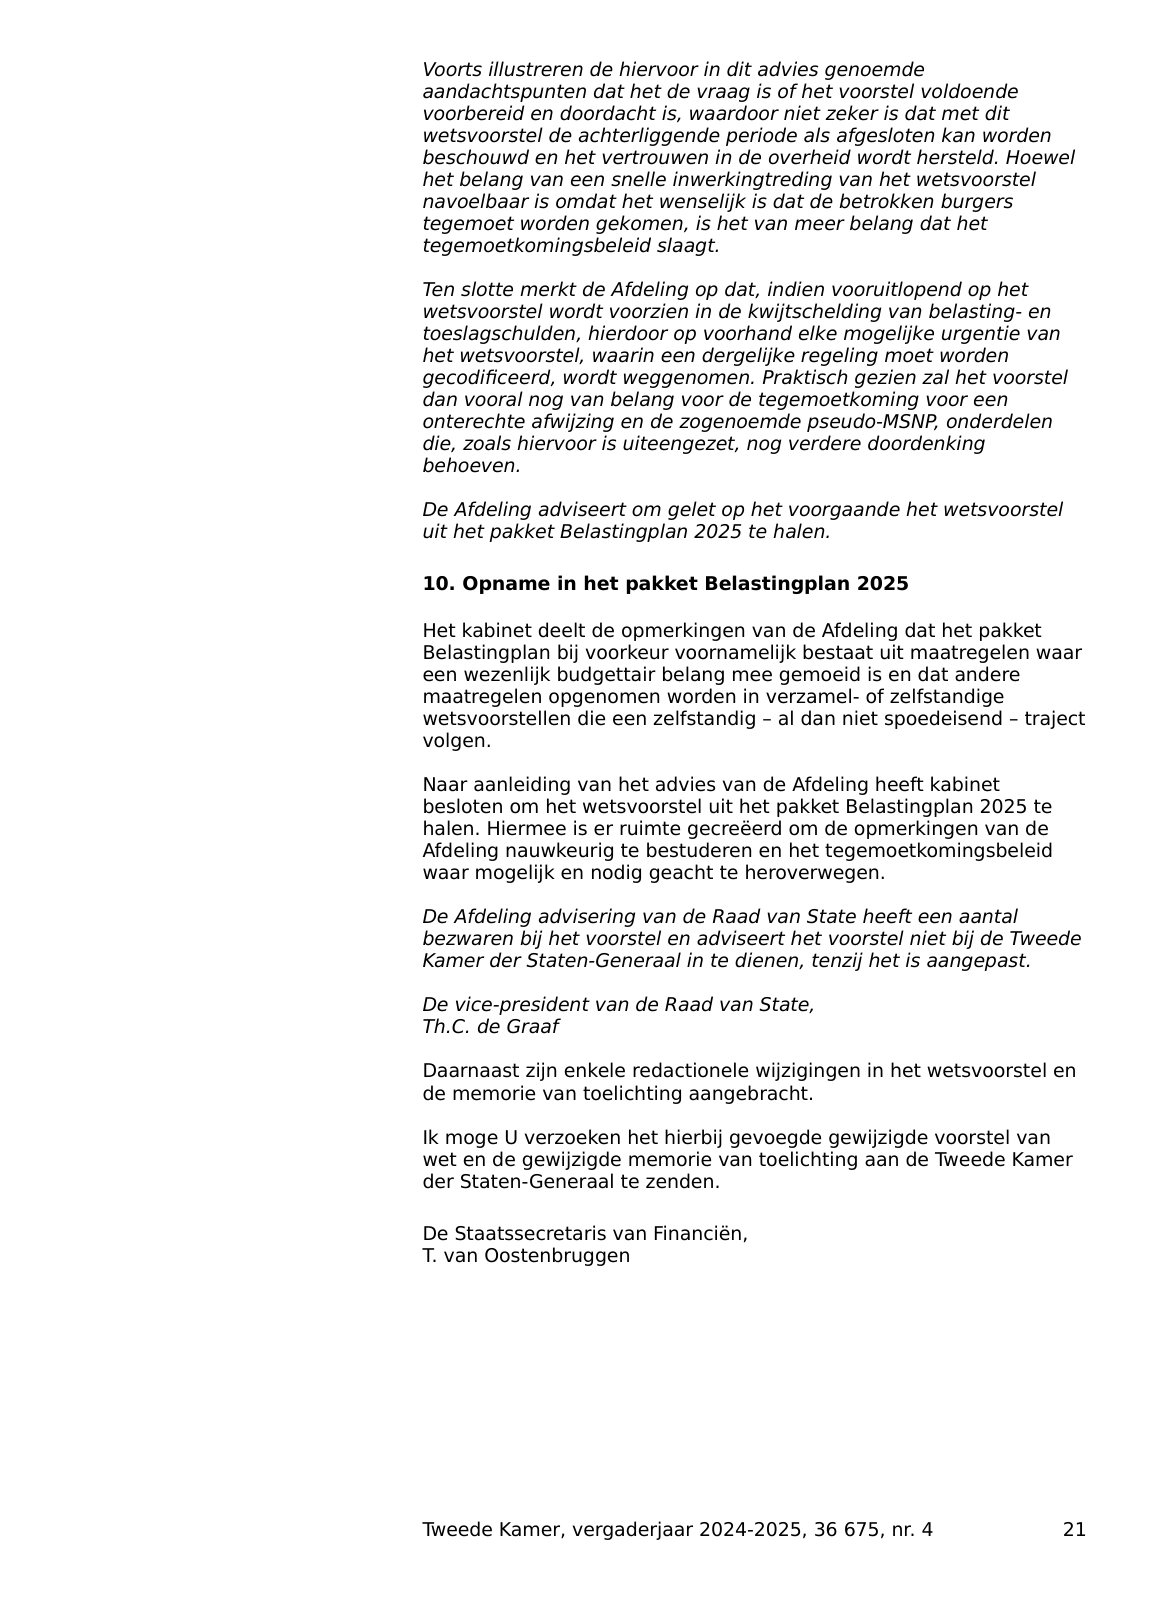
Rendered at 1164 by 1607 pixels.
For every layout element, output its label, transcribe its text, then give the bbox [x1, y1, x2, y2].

subtitle 10. Opname in het pakket Belastingplan 2025 [422, 573, 1087, 595]
text Het kabinet deelt de opmerkingen van de Afdeling dat het pakket Belastingplan bij voorkeur voornamelijk bestaat uit maatregelen waar een wezenlijk budgettair belang mee gemoeid is en dat andere maatregelen opgenomen worden in verzamel- of zelfstandige wetsvoorstellen die een zelfstandig – al dan niet spoedeisend – traject volgen. [422, 620, 1087, 752]
text Naar aanleiding van het advies van de Afdeling heeft kabinet besloten om het wetsvoorstel uit het pakket Belastingplan 2025 te halen. Hiermee is er ruimte gecreëerd om de opmerkingen van de Afdeling nauwkeurig te bestuderen en het tegemoetkomingsbeleid waar mogelijk en nodig geacht te heroverwegen. [422, 774, 1087, 884]
text De Afdeling adviseert om gelet op het voorgaande het wetsvoorstel uit het pakket Belastingplan 2025 te halen. [422, 499, 1087, 543]
text De vice-president van de Raad van State, [422, 994, 1087, 1016]
text Th.C. de Graaf [422, 1016, 1087, 1038]
text De Staatssecretaris van Financiën, T. van Oostenbruggen [422, 1222, 1087, 1266]
text Ten slotte merkt de Afdeling op dat, indien vooruitlopend op het wetsvoorstel wordt voorzien in de kwijtschelding van belasting- en toeslagschulden, hierdoor op voorhand elke mogelijke urgentie van het wetsvoorstel, waarin een dergelijke regeling moet worden gecodificeerd, wordt weggenomen. Praktisch gezien zal het voorstel dan vooral nog van belang voor de tegemoetkoming voor een onterechte afwijzing en de zogenoemde pseudo-MSNP, onderdelen die, zoals hiervoor is uiteengezet, nog verdere doordenking behoeven. [422, 279, 1087, 477]
text Daarnaast zijn enkele redactionele wijzigingen in het wetsvoorstel en de memorie van toelichting aangebracht. [422, 1060, 1087, 1104]
text Voorts illustreren de hiervoor in dit advies genoemde aandachtspunten dat het de vraag is of het voorstel voldoende voorbereid en doordacht is, waardoor niet zeker is dat met dit wetsvoorstel de achterliggende periode als afgesloten kan worden beschouwd en het vertrouwen in de overheid wordt hersteld. Hoewel het belang van een snelle inwerkingtreding van het wetsvoorstel navoelbaar is omdat het wenselijk is dat de betrokken burgers tegemoet worden gekomen, is het van meer belang dat het tegemoetkomingsbeleid slaagt. [422, 59, 1087, 257]
text Ik moge U verzoeken het hierbij gevoegde gewijzigde voorstel van wet en de gewijzigde memorie van toelichting aan de Tweede Kamer der Staten-Generaal te zenden. [422, 1127, 1087, 1192]
text De Afdeling advisering van de Raad van State heeft een aantal bezwaren bij het voorstel en adviseert het voorstel niet bij de Tweede Kamer der Staten-Generaal in te dienen, tenzij het is aangepast. [422, 906, 1087, 972]
